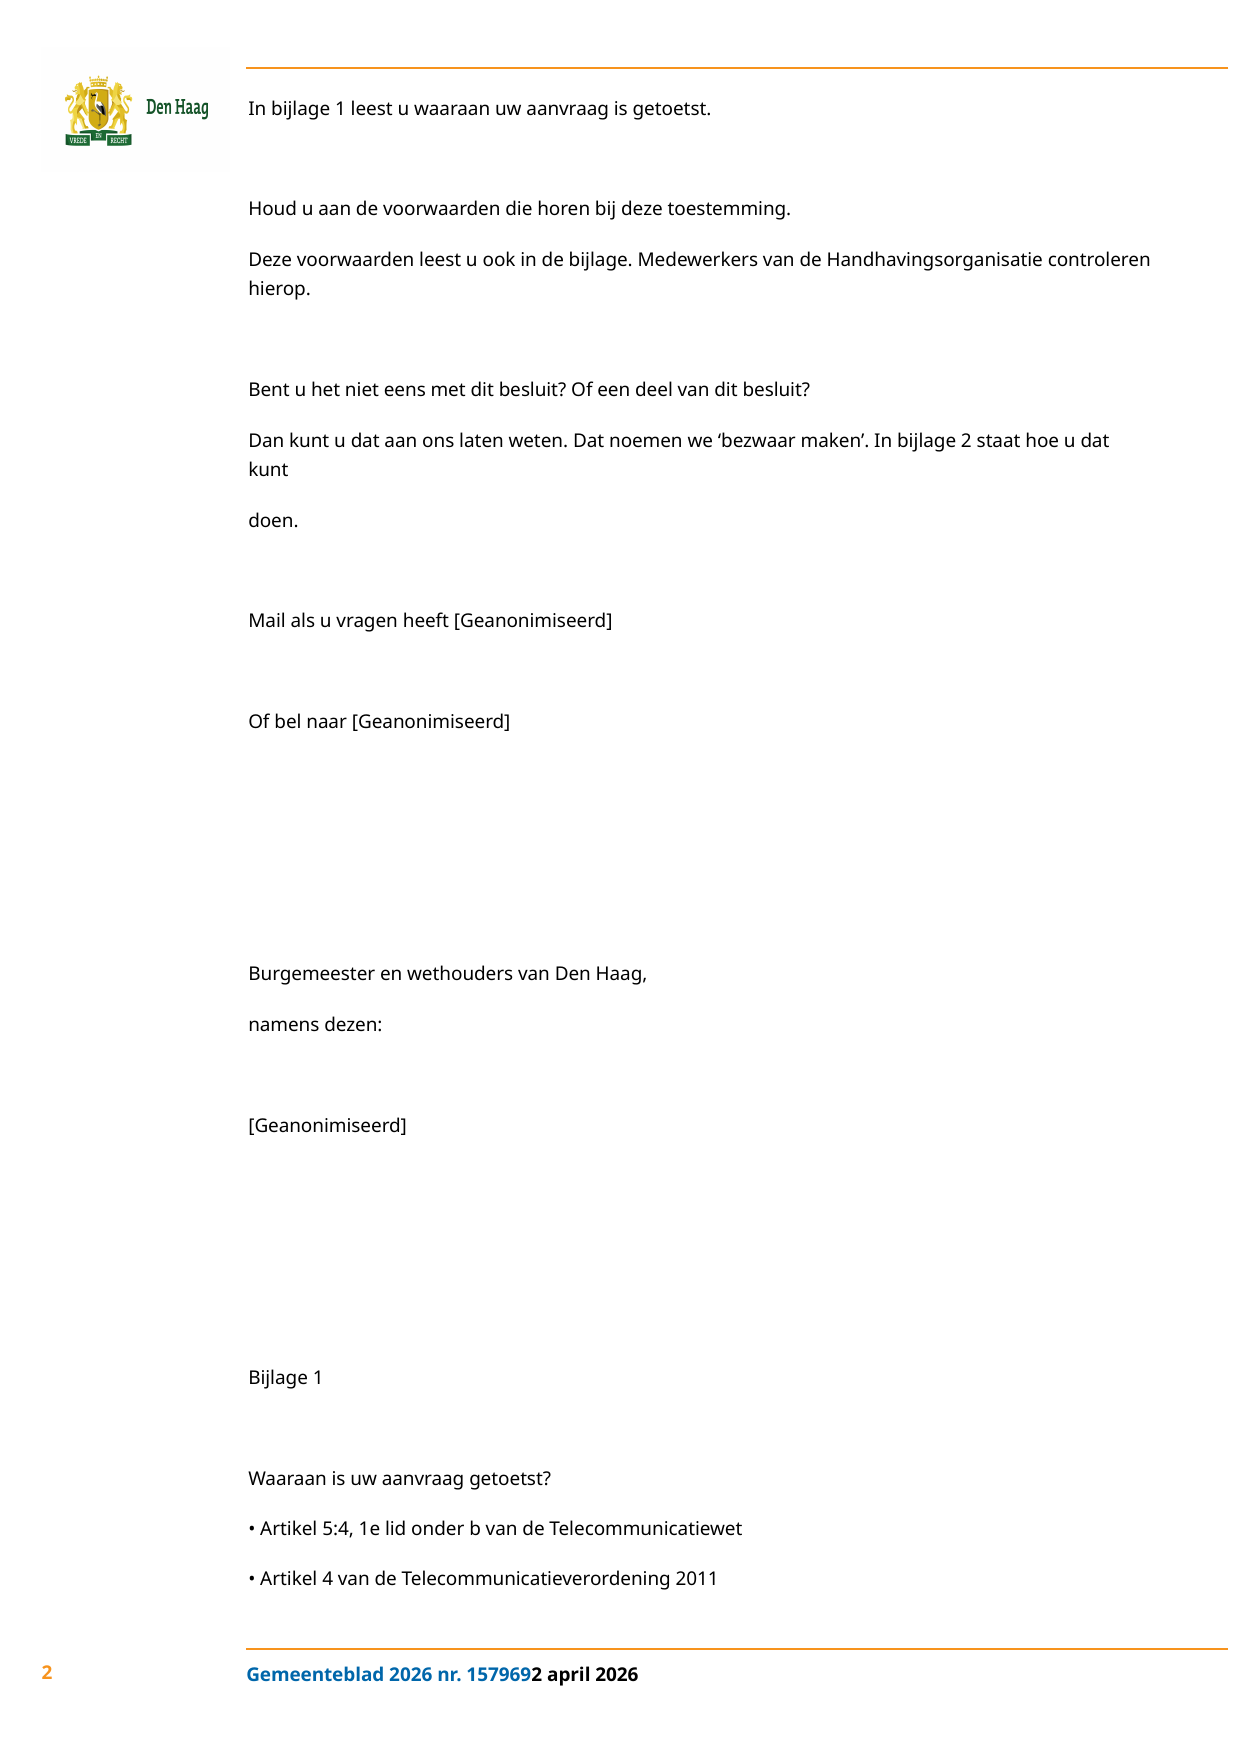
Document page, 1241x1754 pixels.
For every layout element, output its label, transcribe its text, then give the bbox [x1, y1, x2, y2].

text Houd u aan de voorwaarden die horen bij deze toestemming. [248, 196, 1152, 221]
text namens dezen: [248, 1011, 1152, 1037]
text Bent u het niet eens met dit besluit? Of een deel van dit besluit? [248, 376, 1152, 402]
picture [41, 47, 231, 172]
text Burgemeester en wethouders van Den Haag, [248, 961, 1152, 986]
text Of bel naar [Geanonimiseerd] [248, 708, 1152, 734]
text Deze voorwaarden leest u ook in de bijlage. Medewerkers van de Handhavingsorganisatie controleren hierop. [248, 246, 1152, 301]
text doen. [248, 507, 1152, 533]
text Waaraan is uw aanvraag getoetst? [248, 1465, 1152, 1491]
text Mail als u vragen heeft [Geanonimiseerd] [248, 608, 1152, 633]
text • Artikel 4 van de Telecommunicatieverordening 2011 [248, 1566, 1152, 1591]
text • Artikel 5:4, 1e lid onder b van de Telecommunicatiewet [248, 1515, 1152, 1541]
text [Geanonimiseerd] [248, 1112, 1152, 1138]
text Dan kunt u dat aan ons laten weten. Dat noemen we ‘bezwaar maken’. In bijlage 2 staat hoe u dat kunt [248, 427, 1152, 482]
text In bijlage 1 leest u waaraan uw aanvraag is getoetst. [248, 95, 1152, 121]
text Bijlage 1 [248, 1364, 1152, 1390]
